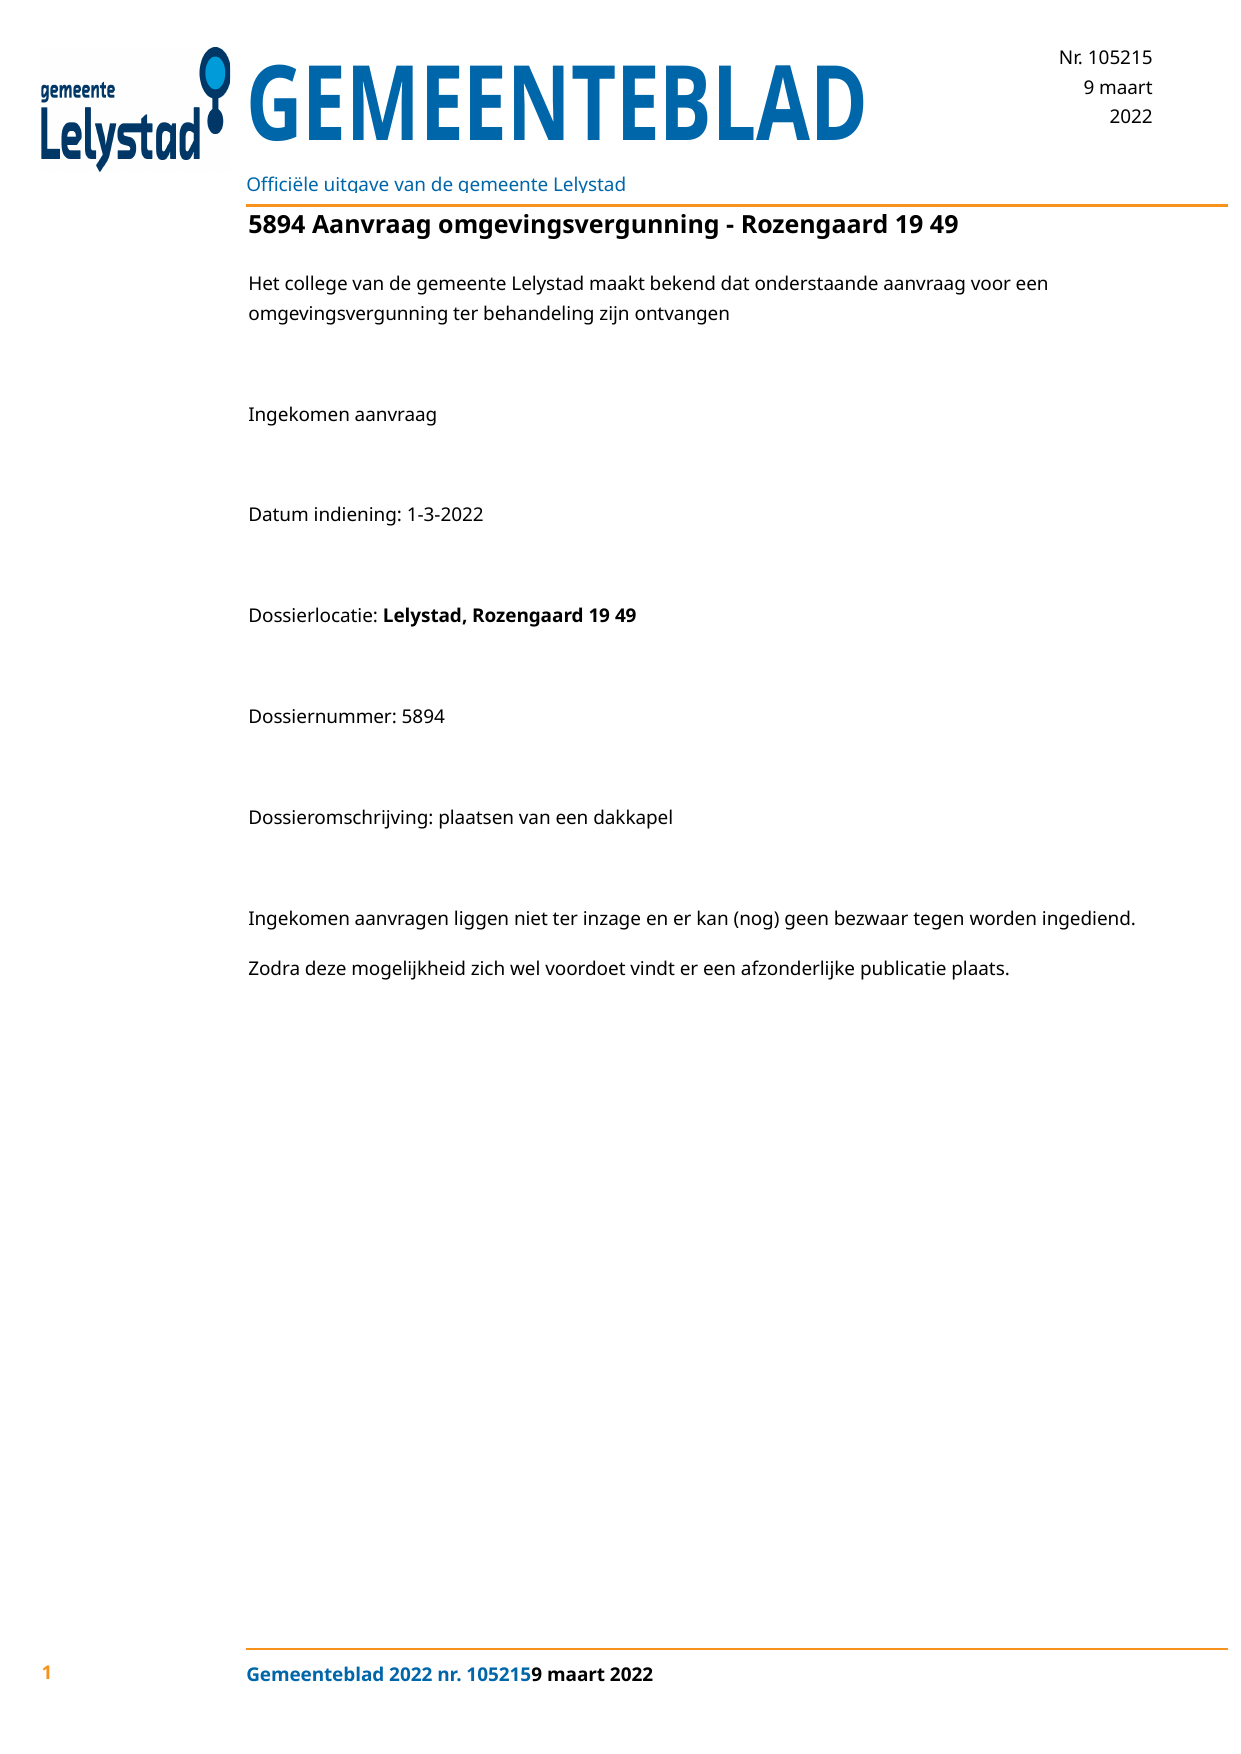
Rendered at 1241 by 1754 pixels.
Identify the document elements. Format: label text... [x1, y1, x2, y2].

text 5894 Aanvraag omgevingsvergunning - Rozengaard 19 49 [248, 207, 1152, 241]
text Datum indiening: 1-3-2022 [248, 502, 1152, 527]
text Dossierlocatie: Lelystad, Rozengaard 19 49 [248, 602, 1152, 628]
text Ingekomen aanvraag [248, 401, 1152, 426]
text Zodra deze mogelijkheid zich wel voordoet vindt er een afzonderlijke publicatie plaats. [248, 955, 1152, 981]
text Het college van de gemeente Lelystad maakt bekend dat onderstaande aanvraag voor een omgevingsvergunning ter behandeling zijn ontvangen [248, 270, 1152, 326]
text Ingekomen aanvragen liggen niet ter inzage en er kan (nog) geen bezwaar tegen worden ingediend. [248, 905, 1152, 931]
text Dossieromschrijving: plaatsen van een dakkapel [248, 804, 1152, 830]
picture [41, 47, 231, 172]
text Dossiernummer: 5894 [248, 703, 1152, 729]
